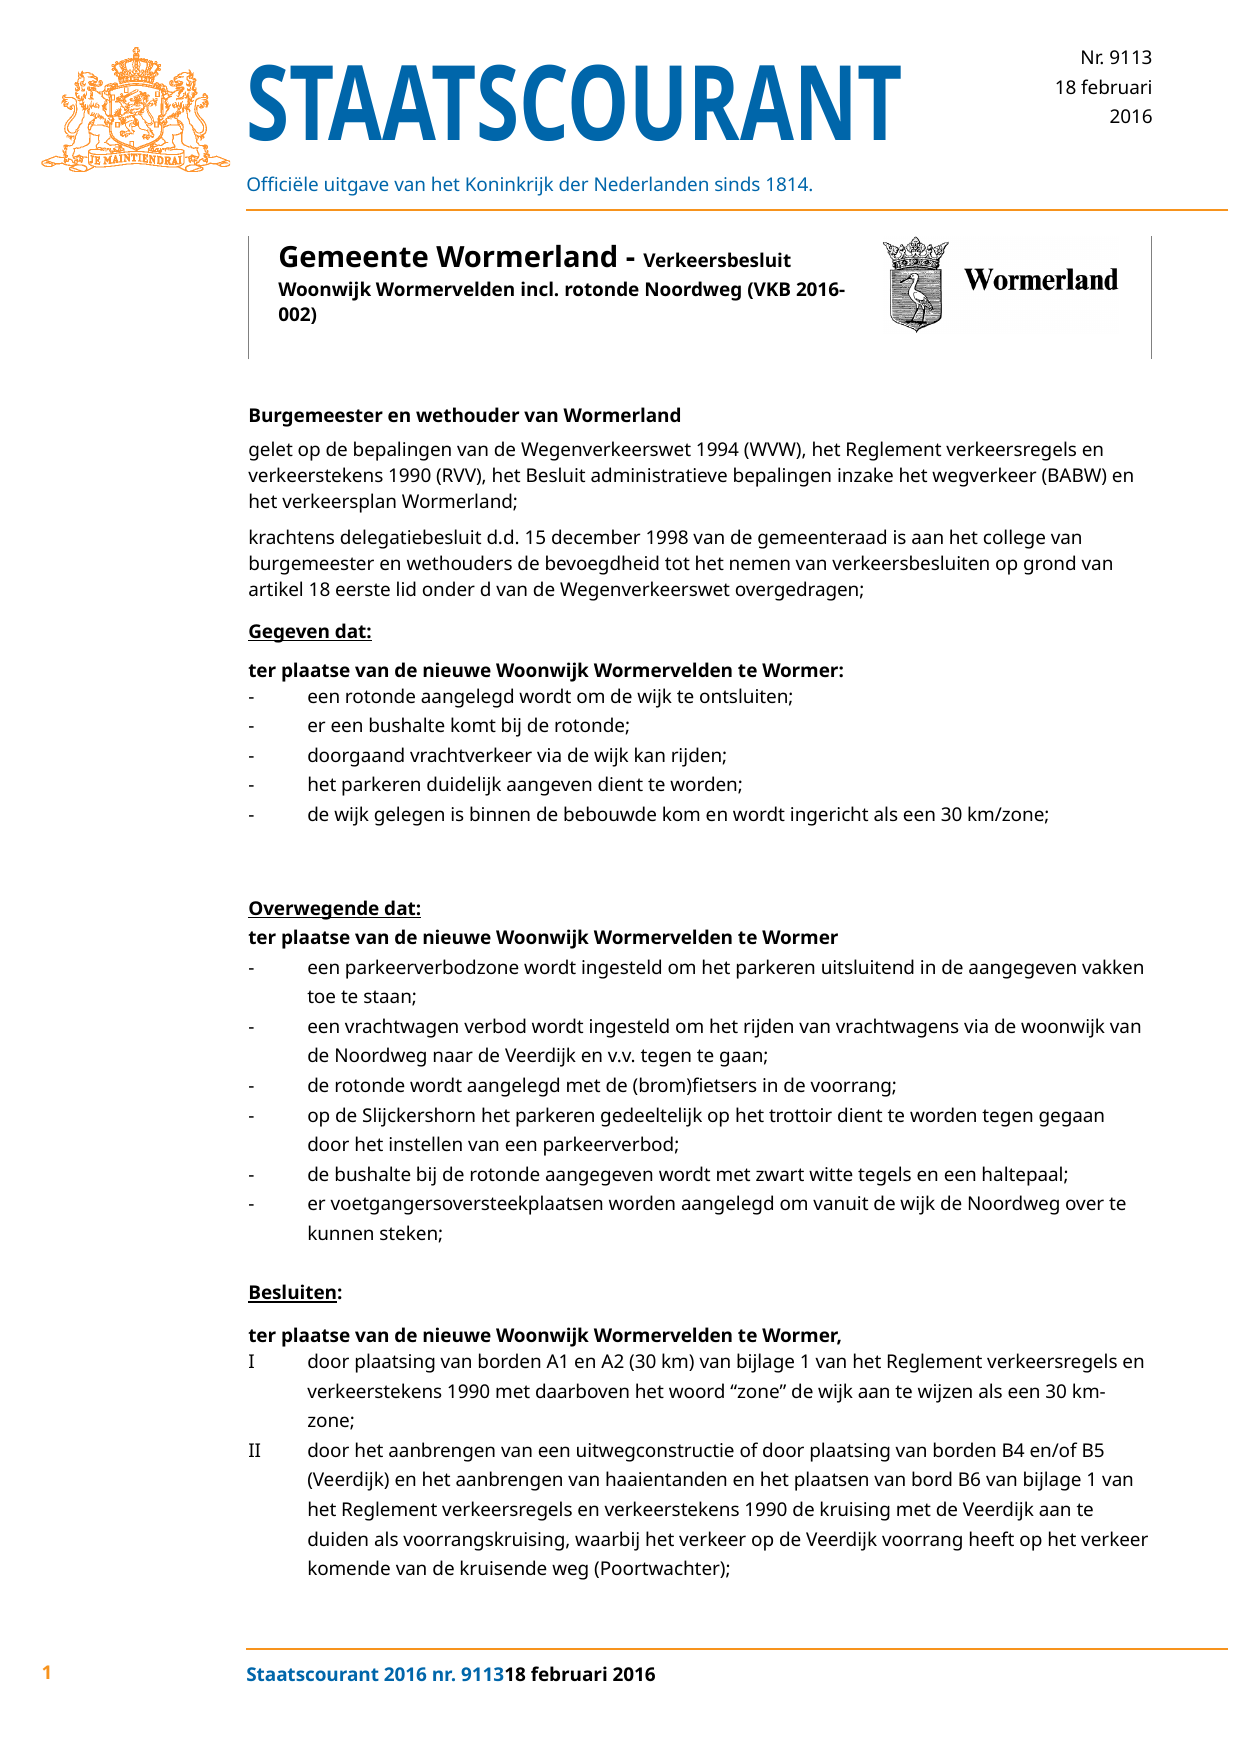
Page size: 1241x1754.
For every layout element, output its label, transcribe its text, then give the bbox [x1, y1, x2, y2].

list door het aanbrengen van een uitwegconstructie of door plaatsing van borden B4 en/of B5 (Veerdijk) en het aanbrengen van haaientanden en het plaatsen van bord B6 van bijlage 1 van het Reglement verkeersregels en verkeerstekens 1990 de kruising met de Veerdijk aan te duiden als voorrangskruising, waarbij het verkeer op de Veerdijk voorrang heeft op het verkeer komende van de kruisende weg (Poortwachter); [248, 1437, 1152, 1581]
text Besluiten: [248, 1279, 1152, 1305]
list een parkeerverbodzone wordt ingesteld om het parkeren uitsluitend in de aangegeven vakken toe te staan; [248, 954, 1152, 1009]
list door plaatsing van borden A1 en A2 (30 km) van bijlage 1 van het Reglement verkeersregels en verkeerstekens 1990 met daarboven het woord “zone” de wijk aan te wijzen als een 30 km-zone; [248, 1348, 1152, 1433]
text krachtens delegatiebesluit d.d. 15 december 1998 van de gemeenteraad is aan het college van burgemeester en wethouders de bevoegdheid tot het nemen van verkeersbesluiten op grond van artikel 18 eerste lid onder d van de Wegenverkeerswet overgedragen; [248, 524, 1152, 602]
picture [882, 236, 1119, 334]
list op de Slijckershorn het parkeren gedeeltelijk op het trottoir dient te worden tegen gegaan door het instellen van een parkeerverbod; [248, 1102, 1152, 1157]
text ter plaatse van de nieuwe Woonwijk Wormervelden te Wormer: [248, 657, 1152, 683]
text ter plaatse van de nieuwe Woonwijk Wormervelden te Wormer [248, 924, 1152, 950]
list een vrachtwagen verbod wordt ingesteld om het rijden van vrachtwagens via de woonwijk van de Noordweg naar de Veerdijk en v.v. tegen te gaan; [248, 1013, 1152, 1068]
text ter plaatse van de nieuwe Woonwijk Wormervelden te Wormer, [248, 1322, 1152, 1348]
list de bushalte bij de rotonde aangegeven wordt met zwart witte tegels en een haltepaal; [248, 1161, 1152, 1187]
list de wijk gelegen is binnen de bebouwde kom en wordt ingericht als een 30 km/zone; [248, 801, 1152, 827]
text gelet op de bepalingen van de Wegenverkeerswet 1994 (WVW), het Reglement verkeersregels en verkeerstekens 1990 (RVV), het Besluit administratieve bepalingen inzake het wegverkeer (BABW) en het verkeersplan Wormerland; [248, 436, 1152, 514]
table_header [850, 236, 1151, 359]
text Gegeven dat: [248, 618, 1152, 644]
text Overwegende dat: [248, 895, 1152, 921]
list er een bushalte komt bij de rotonde; [248, 712, 1152, 738]
list het parkeren duidelijk aangeven dient te worden; [248, 772, 1152, 797]
table_header Gemeente Wormerland - Verkeersbesluit Woonwijk Wormervelden incl. rotonde Noordweg (VKB 2016-002) [249, 236, 850, 359]
picture [41, 47, 231, 172]
list er voetgangersoversteekplaatsen worden aangelegd om vanuit de wijk de Noordweg over te kunnen steken; [248, 1191, 1152, 1246]
list doorgaand vrachtverkeer via de wijk kan rijden; [248, 742, 1152, 768]
text Burgemeester en wethouder van Wormerland [248, 402, 1152, 428]
list een rotonde aangelegd wordt om de wijk te ontsluiten; [248, 683, 1152, 709]
list de rotonde wordt aangelegd met de (brom)fietsers in de voorrang; [248, 1072, 1152, 1098]
